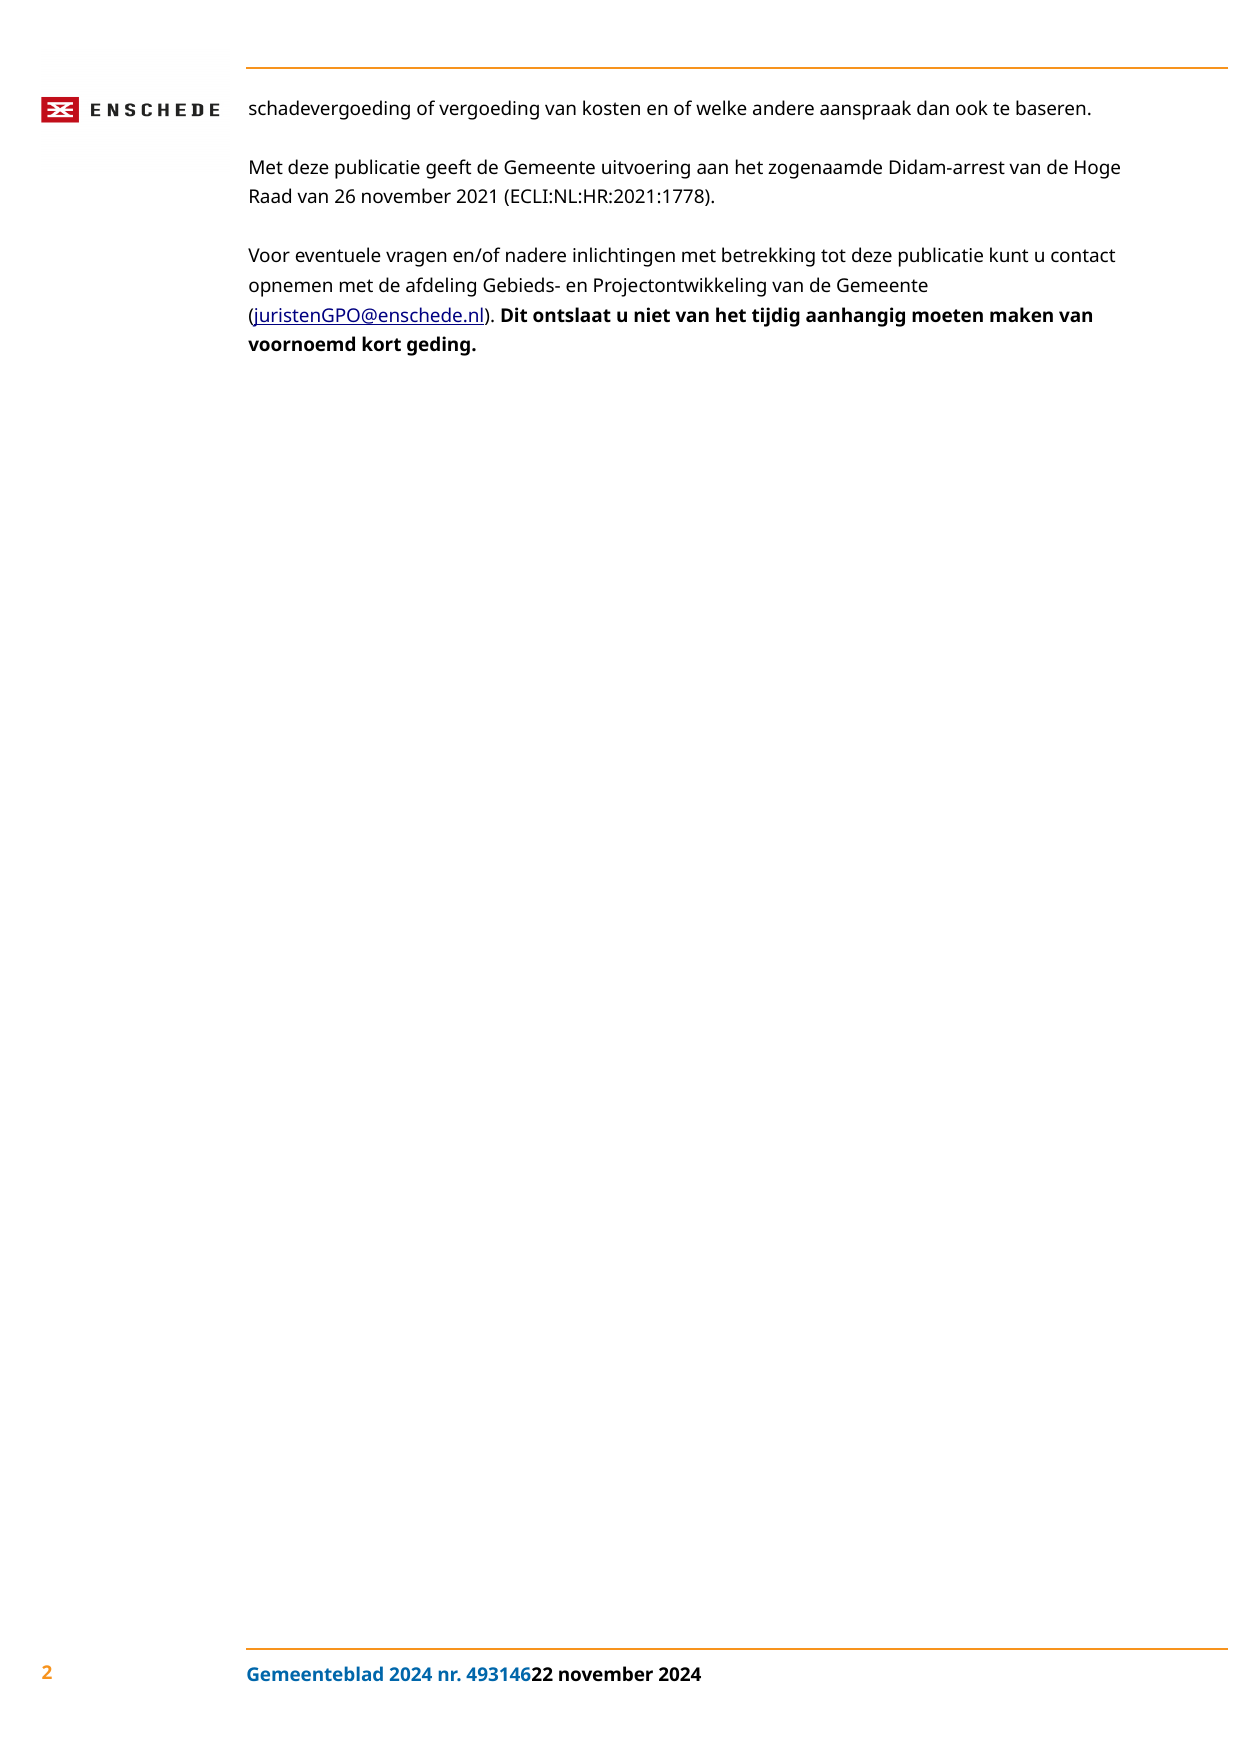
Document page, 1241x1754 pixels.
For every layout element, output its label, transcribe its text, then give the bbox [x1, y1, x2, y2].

picture [41, 47, 231, 172]
text Voor eventuele vragen en/of nadere inlichtingen met betrekking tot deze publicatie kunt u contact opnemen met de afdeling Gebieds- en Projectontwikkeling van de Gemeente (juristenGPO@enschede.nl). Dit ontslaat u niet van het tijdig aanhangig moeten maken van voornoemd kort geding. [248, 243, 1152, 357]
text schadevergoeding of vergoeding van kosten en of welke andere aanspraak dan ook te baseren. [248, 95, 1152, 121]
text Met deze publicatie geeft de Gemeente uitvoering aan het zogenaamde Didam-arrest van de Hoge Raad van 26 november 2021 (ECLI:NL:HR:2021:1778). [248, 154, 1152, 209]
